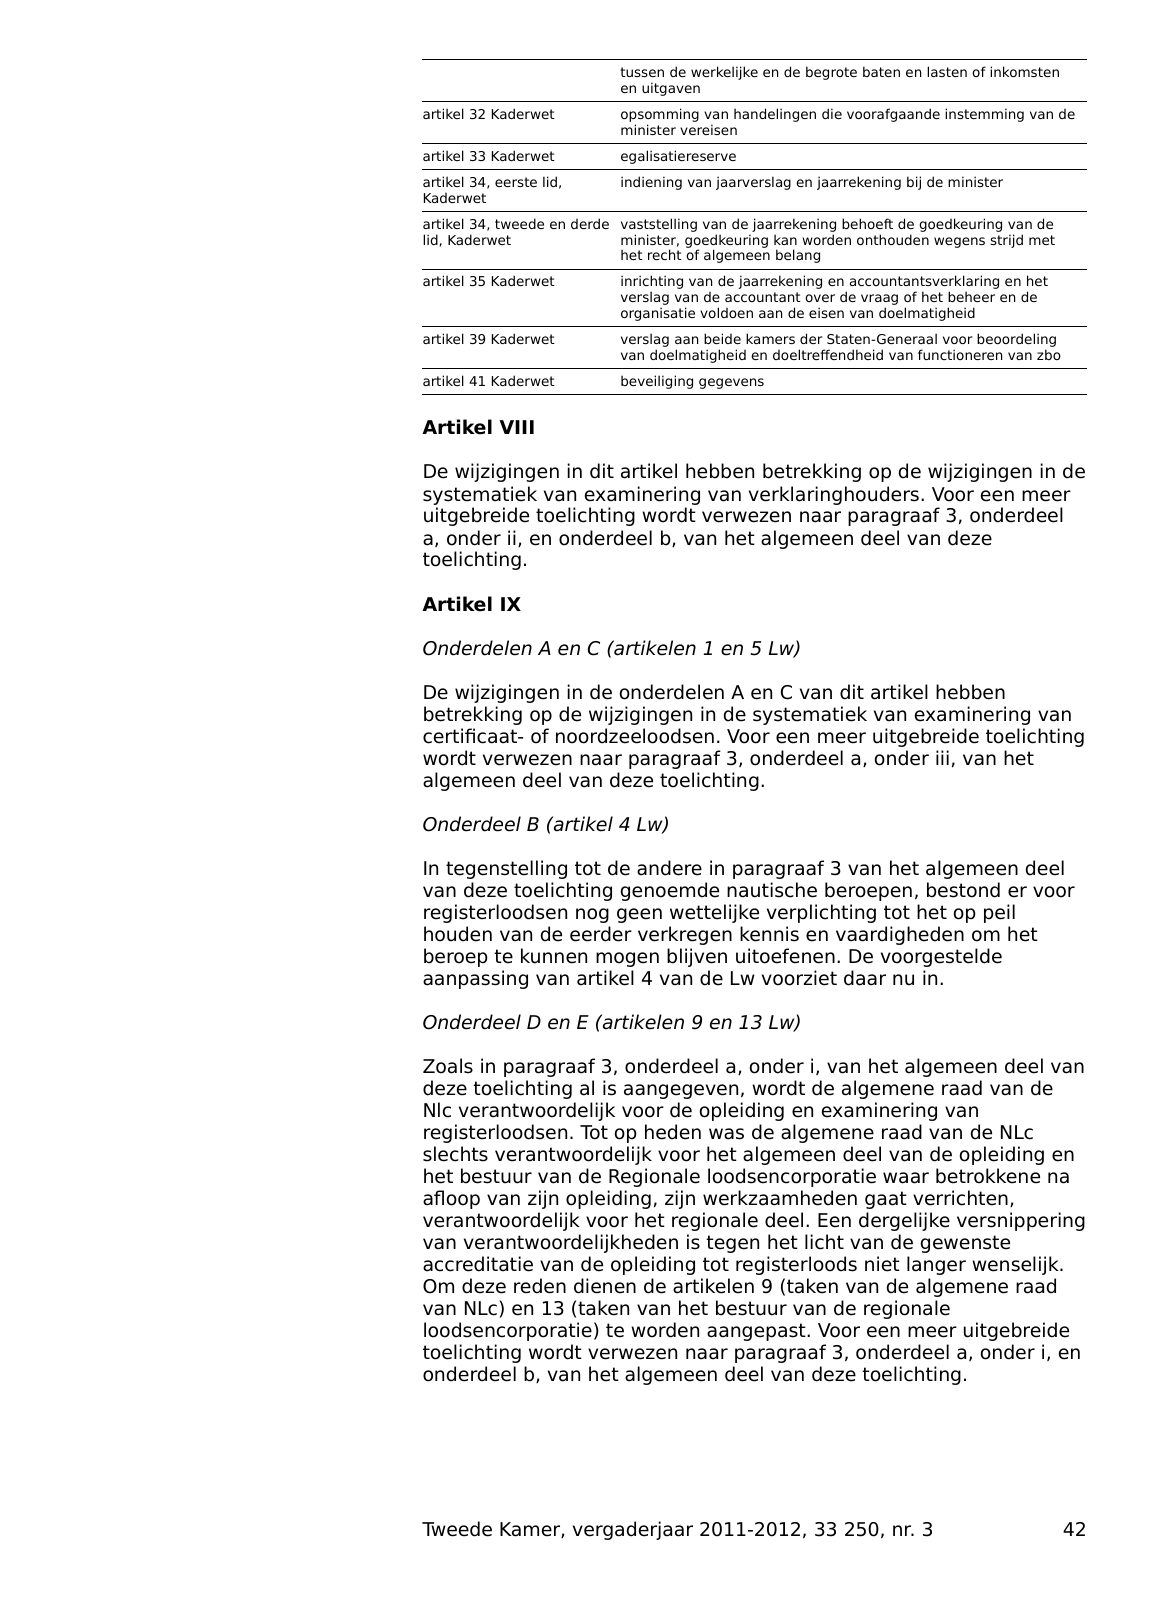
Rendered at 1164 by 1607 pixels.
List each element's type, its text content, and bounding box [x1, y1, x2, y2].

table_cell inrichting van de jaarrekening en accountantsverklaring en het verslag van de accountant over de vraag of het beheer en de organisatie voldoen aan de eisen van doelmatigheid [614, 270, 1087, 326]
subtitle Onderdeel B (artikel 4 Lw) [422, 814, 1087, 836]
table_cell artikel 39 Kaderwet [422, 327, 614, 368]
table_cell vaststelling van de jaarrekening behoeft de goedkeuring van de minister, goedkeuring kan worden onthouden wegens strijd met het recht of algemeen belang [614, 212, 1087, 268]
text In tegenstelling tot de andere in paragraaf 3 van het algemeen deel van deze toelichting genoemde nautische beroepen, bestond er voor registerloodsen nog geen wettelijke verplichting tot het op peil houden van de eerder verkregen kennis en vaardigheden om het beroep te kunnen mogen blijven uitoefenen. De voorgestelde aanpassing van artikel 4 van de Lw voorziet daar nu in. [422, 858, 1087, 990]
table_cell artikel 32 Kaderwet [422, 102, 614, 143]
table_cell verslag aan beide kamers der Staten-Generaal voor beoordeling van doelmatigheid en doeltreffendheid van functioneren van zbo [614, 327, 1087, 368]
text Zoals in paragraaf 3, onderdeel a, onder i, van het algemeen deel van deze toelichting al is aangegeven, wordt de algemene raad van de Nlc verantwoordelijk voor de opleiding en examinering van registerloodsen. Tot op heden was de algemene raad van de NLc slechts verantwoordelijk voor het algemeen deel van de opleiding en het bestuur van de Regionale loodsencorporatie waar betrokkene na afloop van zijn opleiding, zijn werkzaamheden gaat verrichten, verantwoordelijk voor het regionale deel. Een dergelijke versnippering van verantwoordelijkheden is tegen het licht van de gewenste accreditatie van de opleiding tot registerloods niet langer wenselijk. Om deze reden dienen de artikelen 9 (taken van de algemene raad van NLc) en 13 (taken van het bestuur van de regionale loodsencorporatie) te worden aangepast. Voor een meer uitgebreide toelichting wordt verwezen naar paragraaf 3, onderdeel a, onder i, en onderdeel b, van het algemeen deel van deze toelichting. [422, 1056, 1087, 1386]
text De wijzigingen in de onderdelen A en C van dit artikel hebben betrekking op de wijzigingen in de systematiek van examinering van certificaat- of noordzeeloodsen. Voor een meer uitgebreide toelichting wordt verwezen naar paragraaf 3, onderdeel a, onder iii, van het algemeen deel van deze toelichting. [422, 682, 1087, 792]
text De wijzigingen in dit artikel hebben betrekking op de wijzigingen in de systematiek van examinering van verklaringhouders. Voor een meer uitgebreide toelichting wordt verwezen naar paragraaf 3, onderdeel a, onder ii, en onderdeel b, van het algemeen deel van deze toelichting. [422, 461, 1087, 571]
subtitle Onderdeel D en E (artikelen 9 en 13 Lw) [422, 1012, 1087, 1034]
table_cell artikel 33 Kaderwet [422, 144, 614, 169]
table_cell artikel 34, tweede en derde lid, Kaderwet [422, 212, 614, 268]
table_cell tussen de werkelijke en de begrote baten en lasten of inkomsten en uitgaven [614, 60, 1087, 101]
table_cell egalisatiereserve [614, 144, 1087, 169]
subtitle Artikel VIII [422, 417, 1087, 439]
table_cell beveiliging gegevens [614, 369, 1087, 394]
table_cell opsomming van handelingen die voorafgaande instemming van de minister vereisen [614, 102, 1087, 143]
table_cell artikel 34, eerste lid, Kaderwet [422, 170, 614, 211]
table_cell [422, 60, 614, 101]
subtitle Artikel IX [422, 593, 1087, 616]
table_cell artikel 41 Kaderwet [422, 369, 614, 394]
table_cell artikel 35 Kaderwet [422, 270, 614, 326]
table_cell indiening van jaarverslag en jaarrekening bij de minister [614, 170, 1087, 211]
subtitle Onderdelen A en C (artikelen 1 en 5 Lw) [422, 638, 1087, 660]
